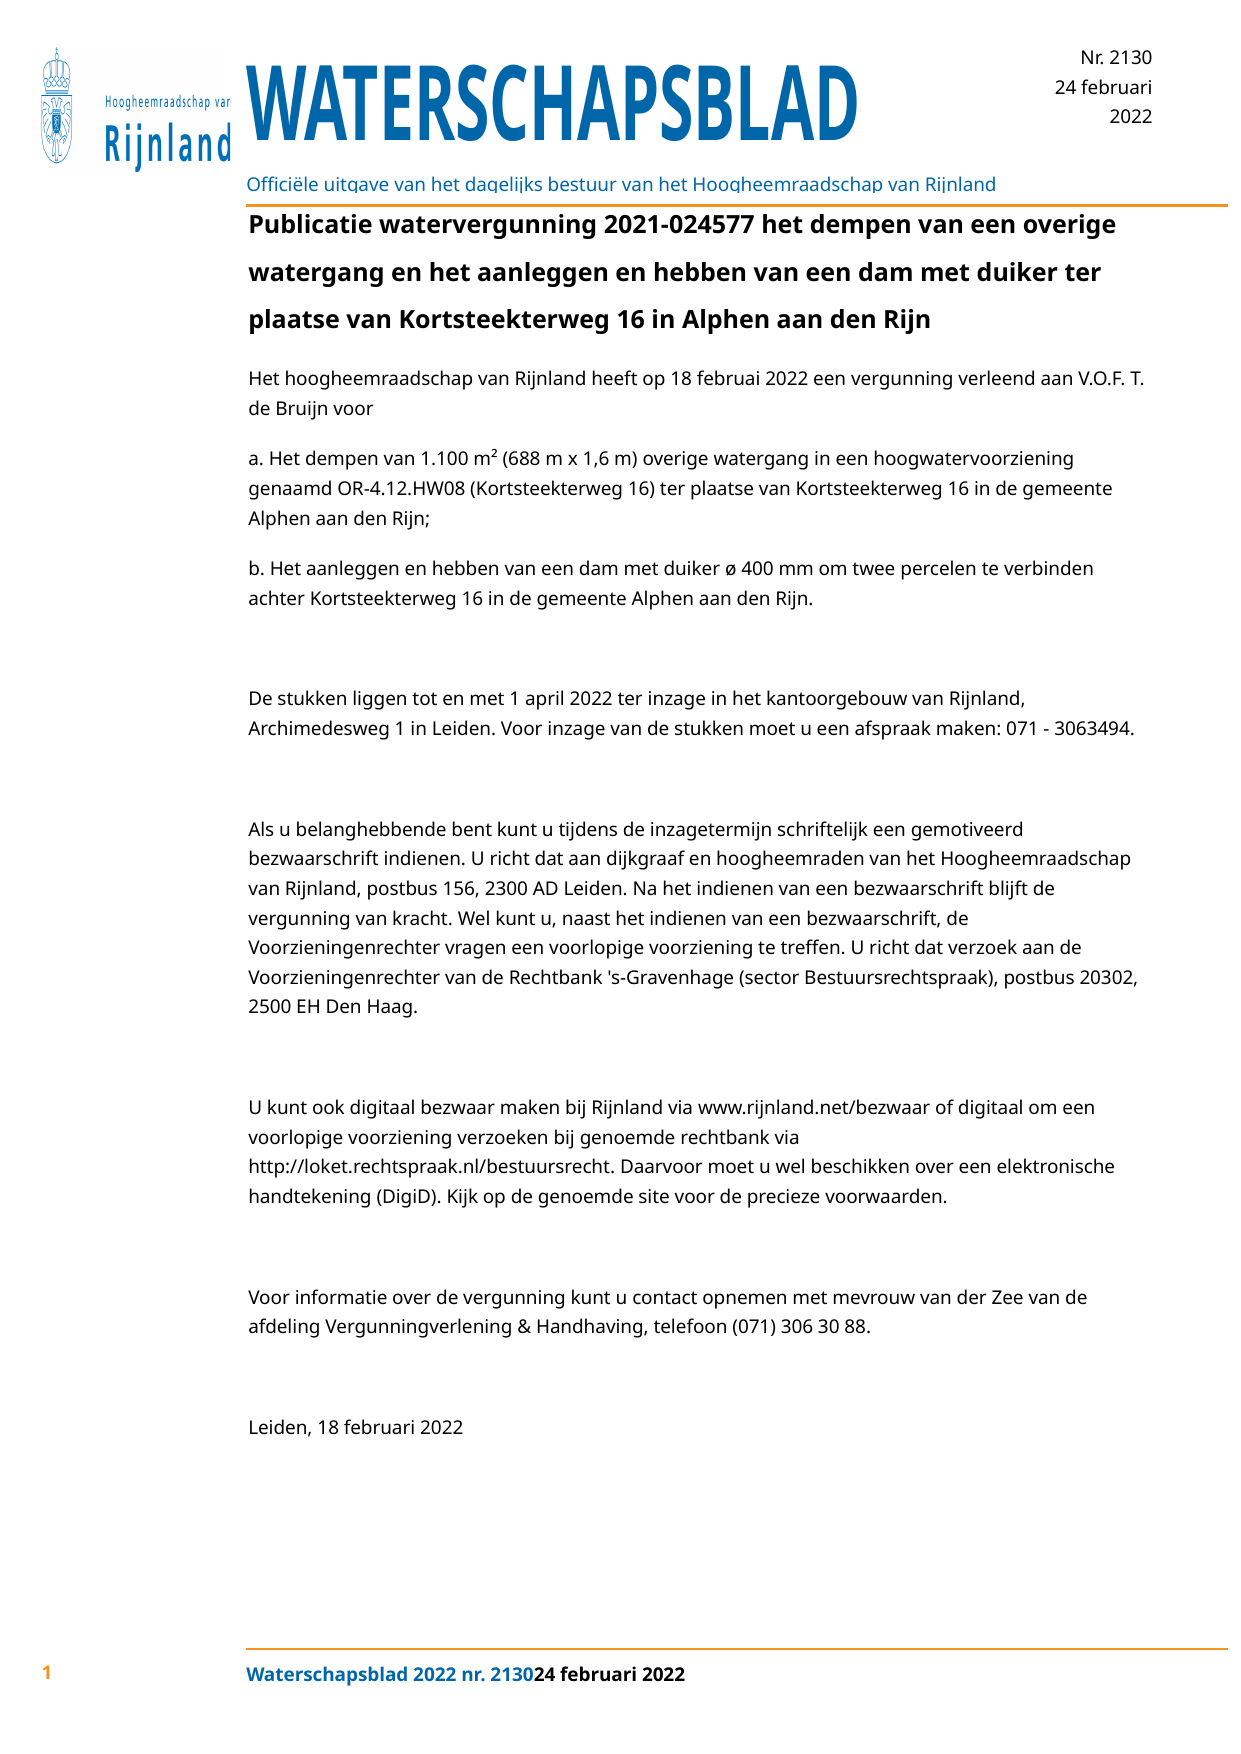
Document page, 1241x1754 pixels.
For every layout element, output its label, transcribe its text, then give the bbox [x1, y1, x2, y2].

picture [41, 47, 231, 172]
text Als u belanghebbende bent kunt u tijdens de inzagetermijn schriftelijk een gemotiveerd bezwaarschrift indienen. U richt dat aan dijkgraaf en hoogheemraden van het Hoogheemraadschap van Rijnland, postbus 156, 2300 AD Leiden. Na het indienen van een bezwaarschrift blijft de vergunning van kracht. Wel kunt u, naast het indienen van een bezwaarschrift, de Voorzieningenrechter vragen een voorlopige voorziening te treffen. U richt dat verzoek aan de Voorzieningenrechter van de Rechtbank 's-Gravenhage (sector Bestuursrechtspraak), postbus 20302, 2500 EH Den Haag. [248, 816, 1152, 1019]
text U kunt ook digitaal bezwaar maken bij Rijnland via www.rijnland.net/bezwaar of digitaal om een voorlopige voorziening verzoeken bij genoemde rechtbank via http://loket.rechtspraak.nl/bestuursrecht. Daarvoor moet u wel beschikken over een elektronische handtekening (DigiD). Kijk op de genoemde site voor de precieze voorwaarden. [248, 1094, 1152, 1209]
text Leiden, 18 februari 2022 [248, 1414, 1152, 1440]
text a. Het dempen van 1.100 m² (688 m x 1,6 m) overige watergang in een hoogwatervoorziening genaamd OR-4.12.HW08 (Kortsteekterweg 16) ter plaatse van Kortsteekterweg 16 in de gemeente Alphen aan den Rijn; [248, 446, 1152, 530]
text Publicatie watervergunning 2021-024577 het dempen van een overige watergang en het aanleggen en hebben van een dam met duiker ter plaatse van Kortsteekterweg 16 in Alphen aan den Rijn [248, 207, 1152, 336]
text De stukken liggen tot en met 1 april 2022 ter inzage in het kantoorgebouw van Rijnland, Archimedesweg 1 in Leiden. Voor inzage van de stukken moet u een afspraak maken: 071 - 3063494. [248, 686, 1152, 741]
text Het hoogheemraadschap van Rijnland heeft op 18 februai 2022 een vergunning verleend aan V.O.F. T. de Bruijn voor [248, 366, 1152, 421]
text Voor informatie over de vergunning kunt u contact opnemen met mevrouw van der Zee van de afdeling Vergunningverlening & Handhaving, telefoon (071) 306 30 88. [248, 1284, 1152, 1339]
text b. Het aanleggen en hebben van een dam met duiker ø 400 mm om twee percelen te verbinden achter Kortsteekterweg 16 in de gemeente Alphen aan den Rijn. [248, 555, 1152, 610]
